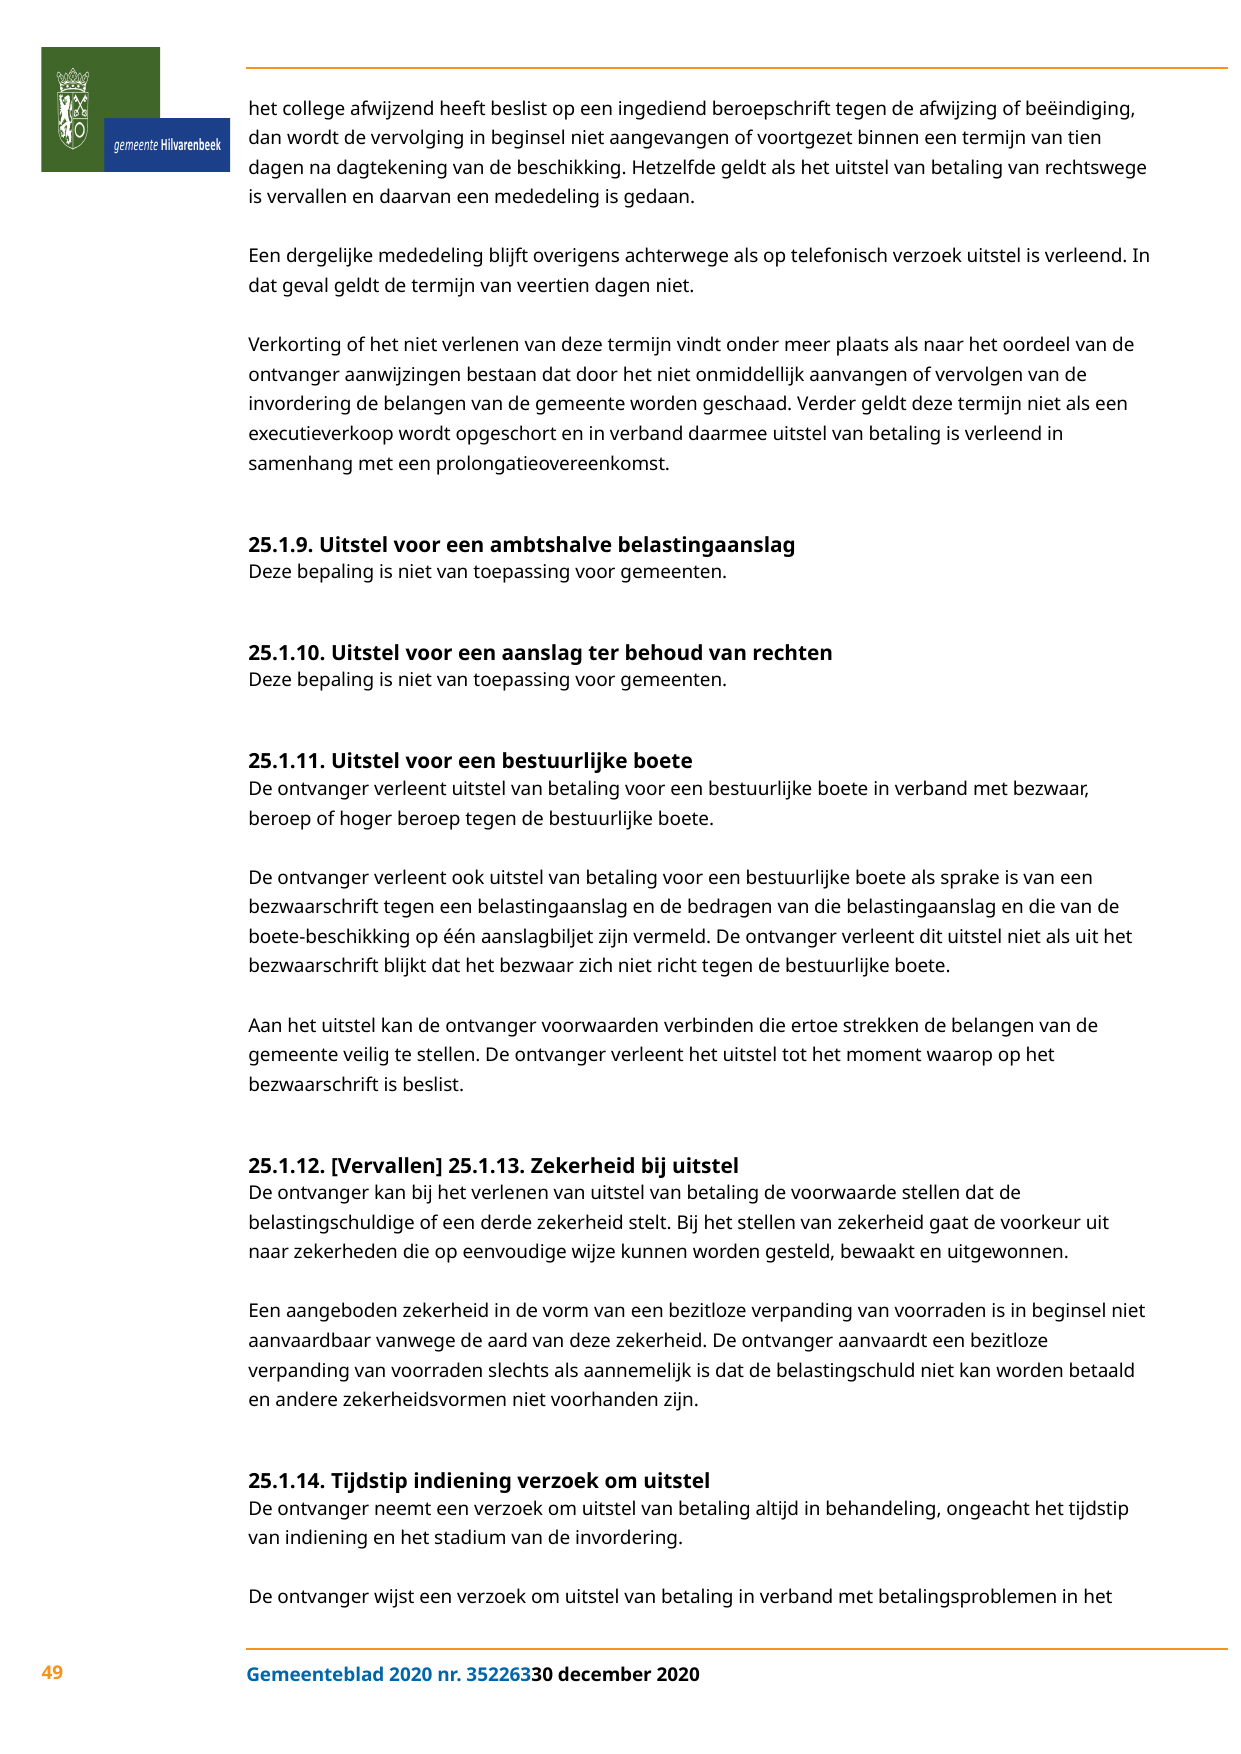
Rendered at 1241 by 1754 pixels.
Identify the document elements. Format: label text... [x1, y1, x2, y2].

text De ontvanger kan bij het verlenen van uitstel van betaling de voorwaarde stellen dat de belastingschuldige of een derde zekerheid stelt. Bij het stellen van zekerheid gaat de voorkeur uit naar zekerheden die op eenvoudige wijze kunnen worden gesteld, bewaakt en uitgewonnen. [248, 1179, 1152, 1264]
text De ontvanger verleent ook uitstel van betaling voor een bestuurlijke boete als sprake is van een bezwaarschrift tegen een belastingaanslag en de bedragen van die belastingaanslag en die van de boete-beschikking op één aanslagbiljet zijn vermeld. De ontvanger verleent dit uitstel niet als uit het bezwaarschrift blijkt dat het bezwaar zich niet richt tegen de bestuurlijke boete. [248, 864, 1152, 978]
text Verkorting of het niet verlenen van deze termijn vindt onder meer plaats als naar het oordeel van de ontvanger aanwijzingen bestaan dat door het niet onmiddellijk aanvangen of vervolgen van de invordering de belangen van de gemeente worden geschaad. Verder geldt deze termijn niet als een executieverkoop wordt opgeschort en in verband daarmee uitstel van betaling is verleend in samenhang met een prolongatieovereenkomst. [248, 331, 1152, 476]
text De ontvanger verleent uitstel van betaling voor een bestuurlijke boete in verband met bezwaar, beroep of hoger beroep tegen de bestuurlijke boete. [248, 775, 1152, 830]
text Deze bepaling is niet van toepassing voor gemeenten. [248, 558, 1152, 584]
text De ontvanger neemt een verzoek om uitstel van betaling altijd in behandeling, ongeacht het tijdstip van indiening en het stadium van de invordering. [248, 1495, 1152, 1550]
text Een aangeboden zekerheid in de vorm van een bezitloze verpanding van voorraden is in beginsel niet aanvaardbaar vanwege de aard van deze zekerheid. De ontvanger aanvaardt een bezitloze verpanding van voorraden slechts als aannemelijk is dat de belastingschuld niet kan worden betaald en andere zekerheidsvormen niet voorhanden zijn. [248, 1298, 1152, 1412]
text Deze bepaling is niet van toepassing voor gemeenten. [248, 667, 1152, 692]
text 25.1.11. Uitstel voor een bestuurlijke boete [248, 747, 1152, 775]
text 25.1.14. Tijdstip indiening verzoek om uitstel [248, 1466, 1152, 1495]
text 25.1.12. [Vervallen] 25.1.13. Zekerheid bij uitstel [248, 1151, 1152, 1179]
text 25.1.9. Uitstel voor een ambtshalve belastingaanslag [248, 530, 1152, 558]
text 25.1.10. Uitstel voor een aanslag ter behoud van rechten [248, 638, 1152, 667]
text Een dergelijke mededeling blijft overigens achterwege als op telefonisch verzoek uitstel is verleend. In dat geval geldt de termijn van veertien dagen niet. [248, 243, 1152, 298]
picture [41, 47, 231, 172]
text het college afwijzend heeft beslist op een ingediend beroepschrift tegen de afwijzing of beëindiging, dan wordt de vervolging in beginsel niet aangevangen of voortgezet binnen een termijn van tien dagen na dagtekening van de beschikking. Hetzelfde geldt als het uitstel van betaling van rechtswege is vervallen en daarvan een mededeling is gedaan. [248, 95, 1152, 209]
text Aan het uitstel kan de ontvanger voorwaarden verbinden die ertoe strekken de belangen van de gemeente veilig te stellen. De ontvanger verleent het uitstel tot het moment waarop op het bezwaarschrift is beslist. [248, 1012, 1152, 1097]
text De ontvanger wijst een verzoek om uitstel van betaling in verband met betalingsproblemen in het [248, 1584, 1152, 1609]
